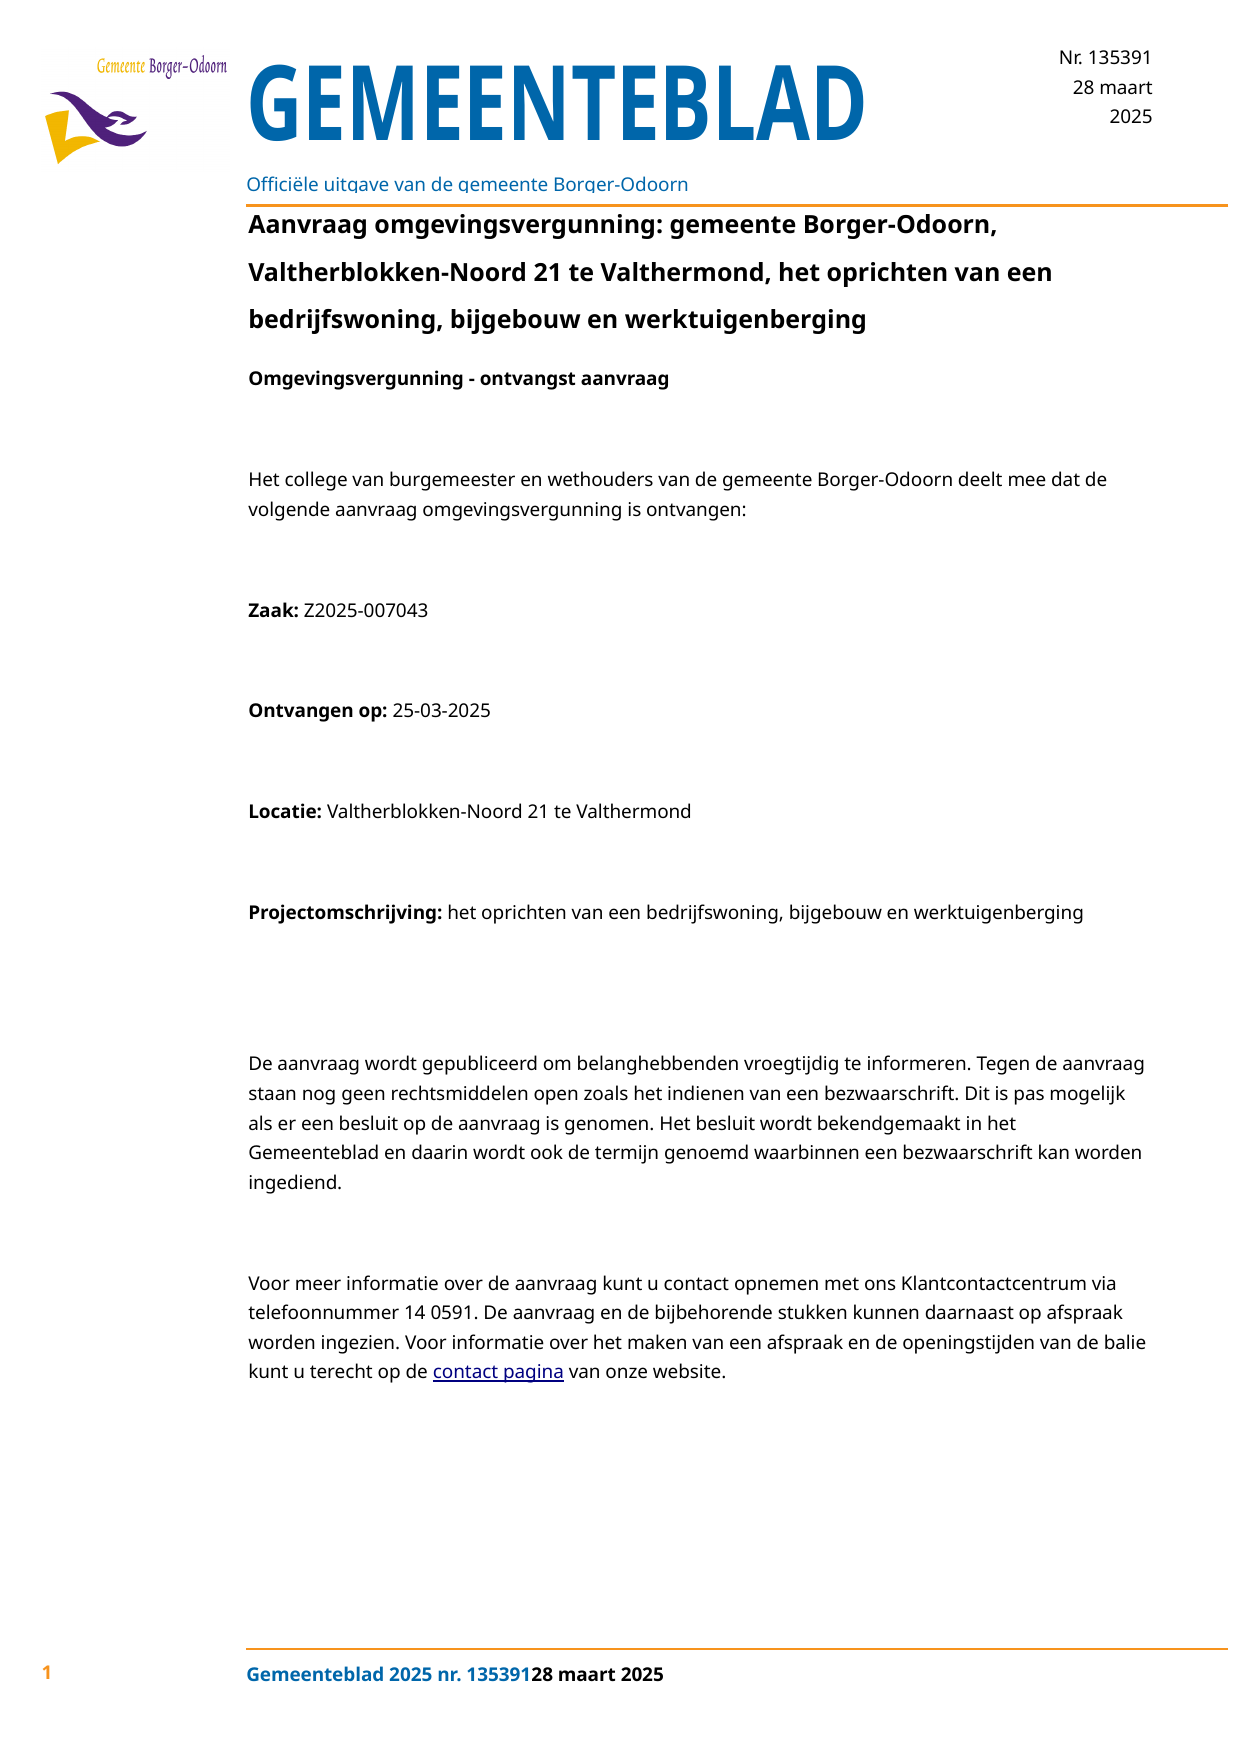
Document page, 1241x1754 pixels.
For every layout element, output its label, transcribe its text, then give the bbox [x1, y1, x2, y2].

text Omgevingsvergunning - ontvangst aanvraag [248, 366, 1152, 391]
text Zaak: Z2025-007043 [248, 597, 1152, 622]
text Aanvraag omgevingsvergunning: gemeente Borger-Odoorn, Valtherblokken-Noord 21 te Valthermond, het oprichten van een bedrijfswoning, bijgebouw en werktuigenberging [248, 207, 1152, 336]
text Het college van burgemeester en wethouders van de gemeente Borger-Odoorn deelt mee dat de volgende aanvraag omgevingsvergunning is ontvangen: [248, 466, 1152, 522]
text Voor meer informatie over de aanvraag kunt u contact opnemen met ons Klantcontactcentrum via telefoonnummer 14 0591. De aanvraag en de bijbehorende stukken kunnen daarnaast op afspraak worden ingezien. Voor informatie over het maken van een afspraak en de openingstijden van de balie kunt u terecht op de contact pagina van onze website. [248, 1270, 1152, 1384]
text Ontvangen op: 25-03-2025 [248, 698, 1152, 723]
picture [41, 47, 231, 172]
text Locatie: Valtherblokken-Noord 21 te Valthermond [248, 798, 1152, 824]
text Projectomschrijving: het oprichten van een bedrijfswoning, bijgebouw en werktuigenberging [248, 899, 1152, 925]
text De aanvraag wordt gepubliceerd om belanghebbenden vroegtijdig te informeren. Tegen de aanvraag staan nog geen rechtsmiddelen open zoals het indienen van een bezwaarschrift. Dit is pas mogelijk als er een besluit op de aanvraag is genomen. Het besluit wordt bekendgemaakt in het Gemeenteblad en daarin wordt ook de termijn genoemd waarbinnen een bezwaarschrift kan worden ingediend. [248, 1051, 1152, 1194]
